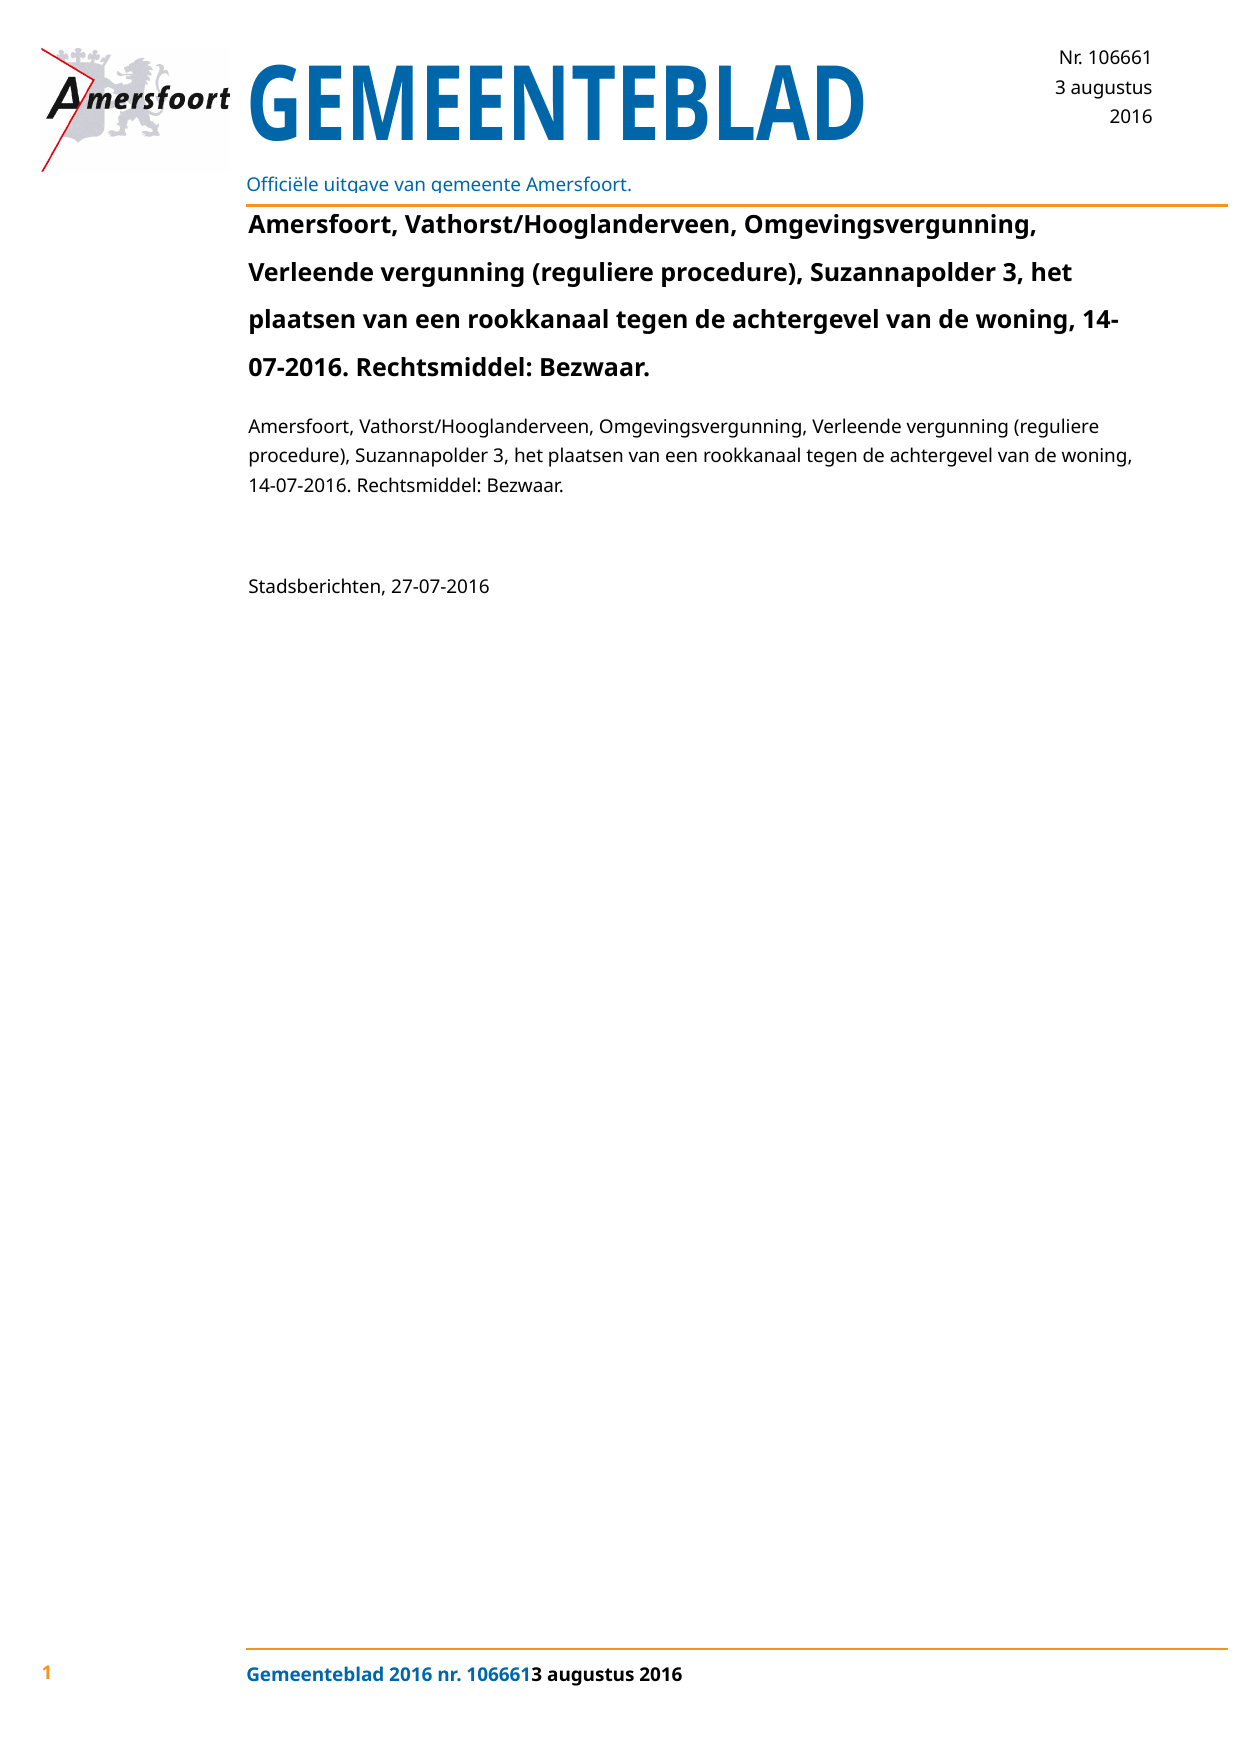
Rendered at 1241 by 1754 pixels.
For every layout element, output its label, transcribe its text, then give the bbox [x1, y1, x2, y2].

text Amersfoort, Vathorst/Hooglanderveen, Omgevingsvergunning, Verleende vergunning (reguliere procedure), Suzannapolder 3, het plaatsen van een rookkanaal tegen de achtergevel van de woning, 14-07-2016. Rechtsmiddel: Bezwaar. [248, 413, 1152, 498]
picture [41, 47, 231, 172]
text Amersfoort, Vathorst/Hooglanderveen, Omgevingsvergunning, Verleende vergunning (reguliere procedure), Suzannapolder 3, het plaatsen van een rookkanaal tegen de achtergevel van de woning, 14-07-2016. Rechtsmiddel: Bezwaar. [248, 207, 1152, 384]
text Stadsberichten, 27-07-2016 [248, 573, 1152, 599]
